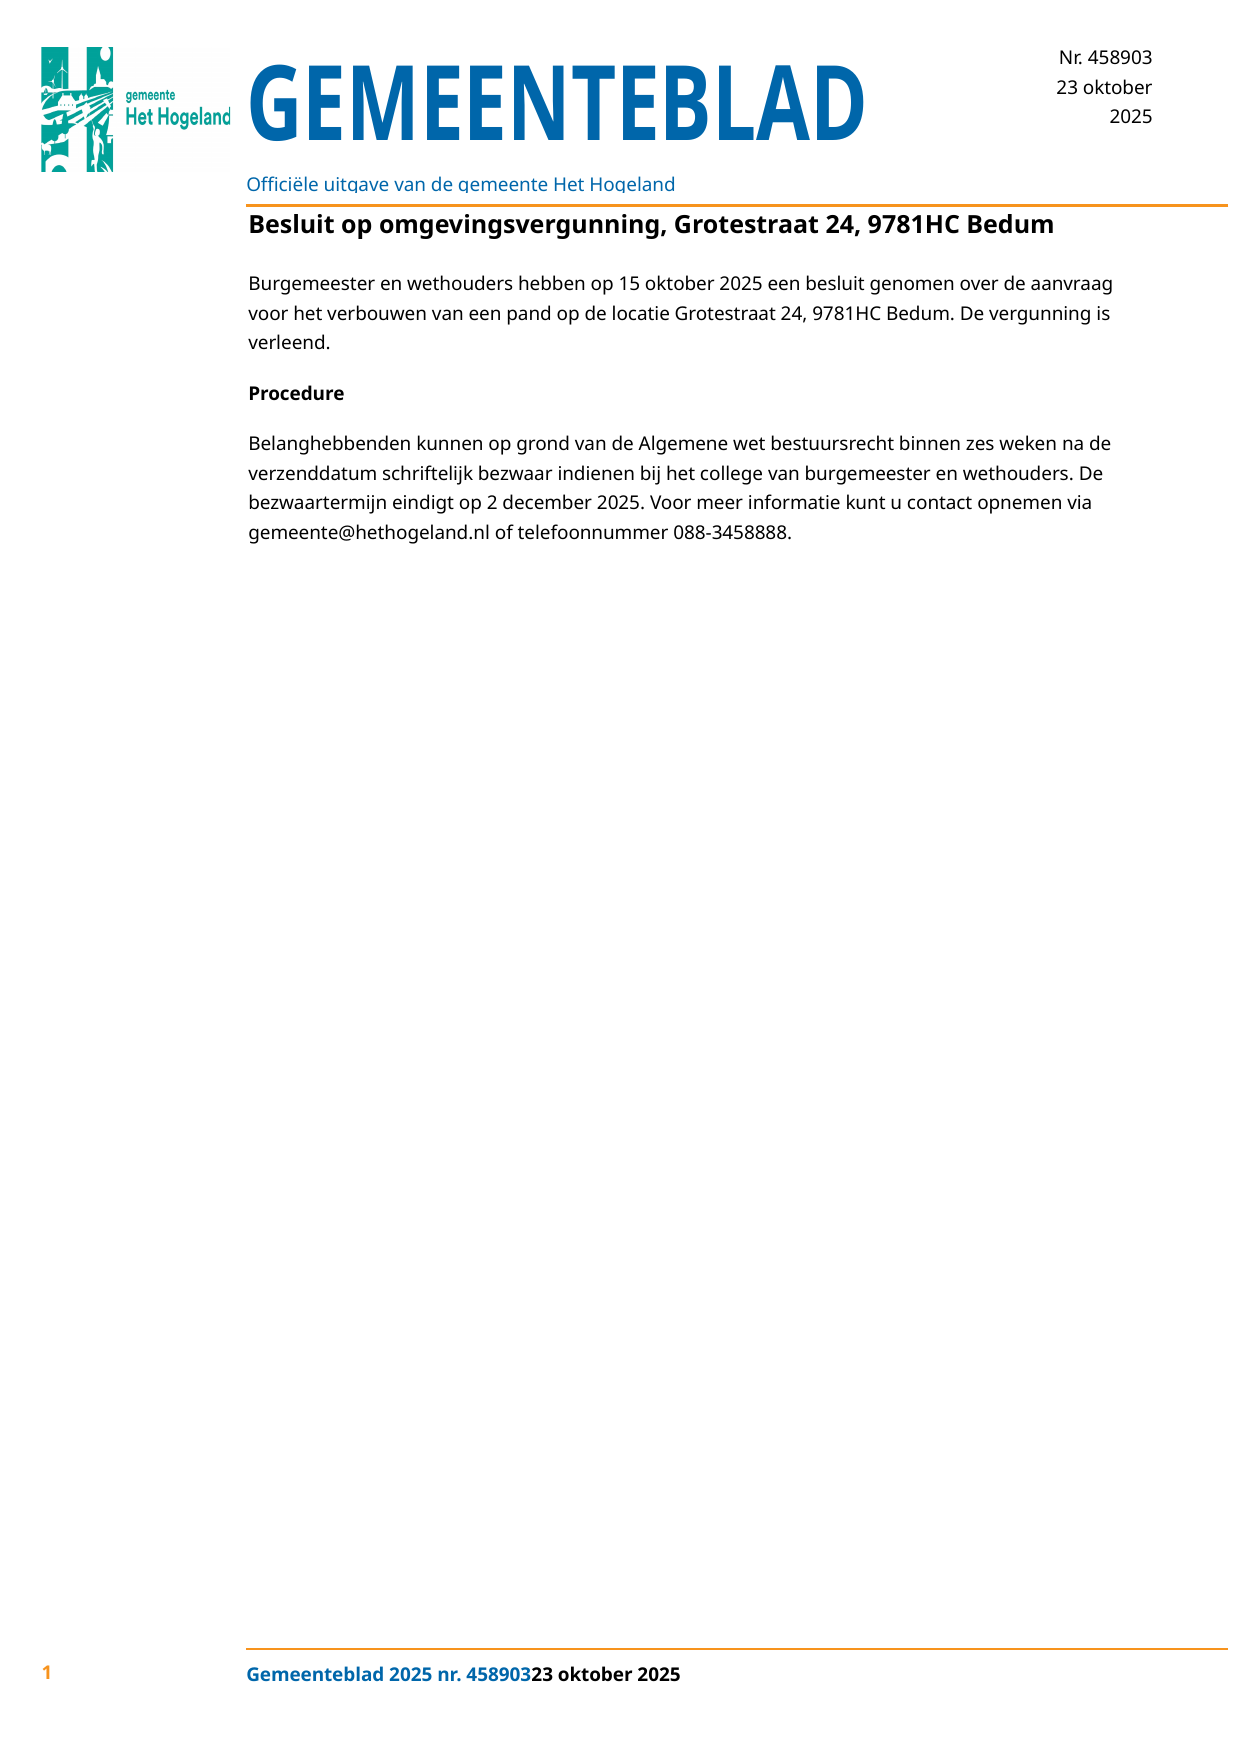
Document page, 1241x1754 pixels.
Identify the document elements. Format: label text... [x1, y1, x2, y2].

text Procedure [248, 380, 1152, 406]
text Belanghebbenden kunnen op grond van de Algemene wet bestuursrecht binnen zes weken na de verzenddatum schriftelijk bezwaar indienen bij het college van burgemeester en wethouders. De bezwaartermijn eindigt op 2 december 2025. Voor meer informatie kunt u contact opnemen via gemeente@hethogeland.nl of telefoonnummer 088-3458888. [248, 430, 1152, 545]
text Besluit op omgevingsvergunning, Grotestraat 24, 9781HC Bedum [248, 207, 1152, 241]
picture [41, 47, 231, 172]
text Burgemeester en wethouders hebben op 15 oktober 2025 een besluit genomen over de aanvraag voor het verbouwen van een pand op de locatie Grotestraat 24, 9781HC Bedum. De vergunning is verleend. [248, 270, 1152, 355]
